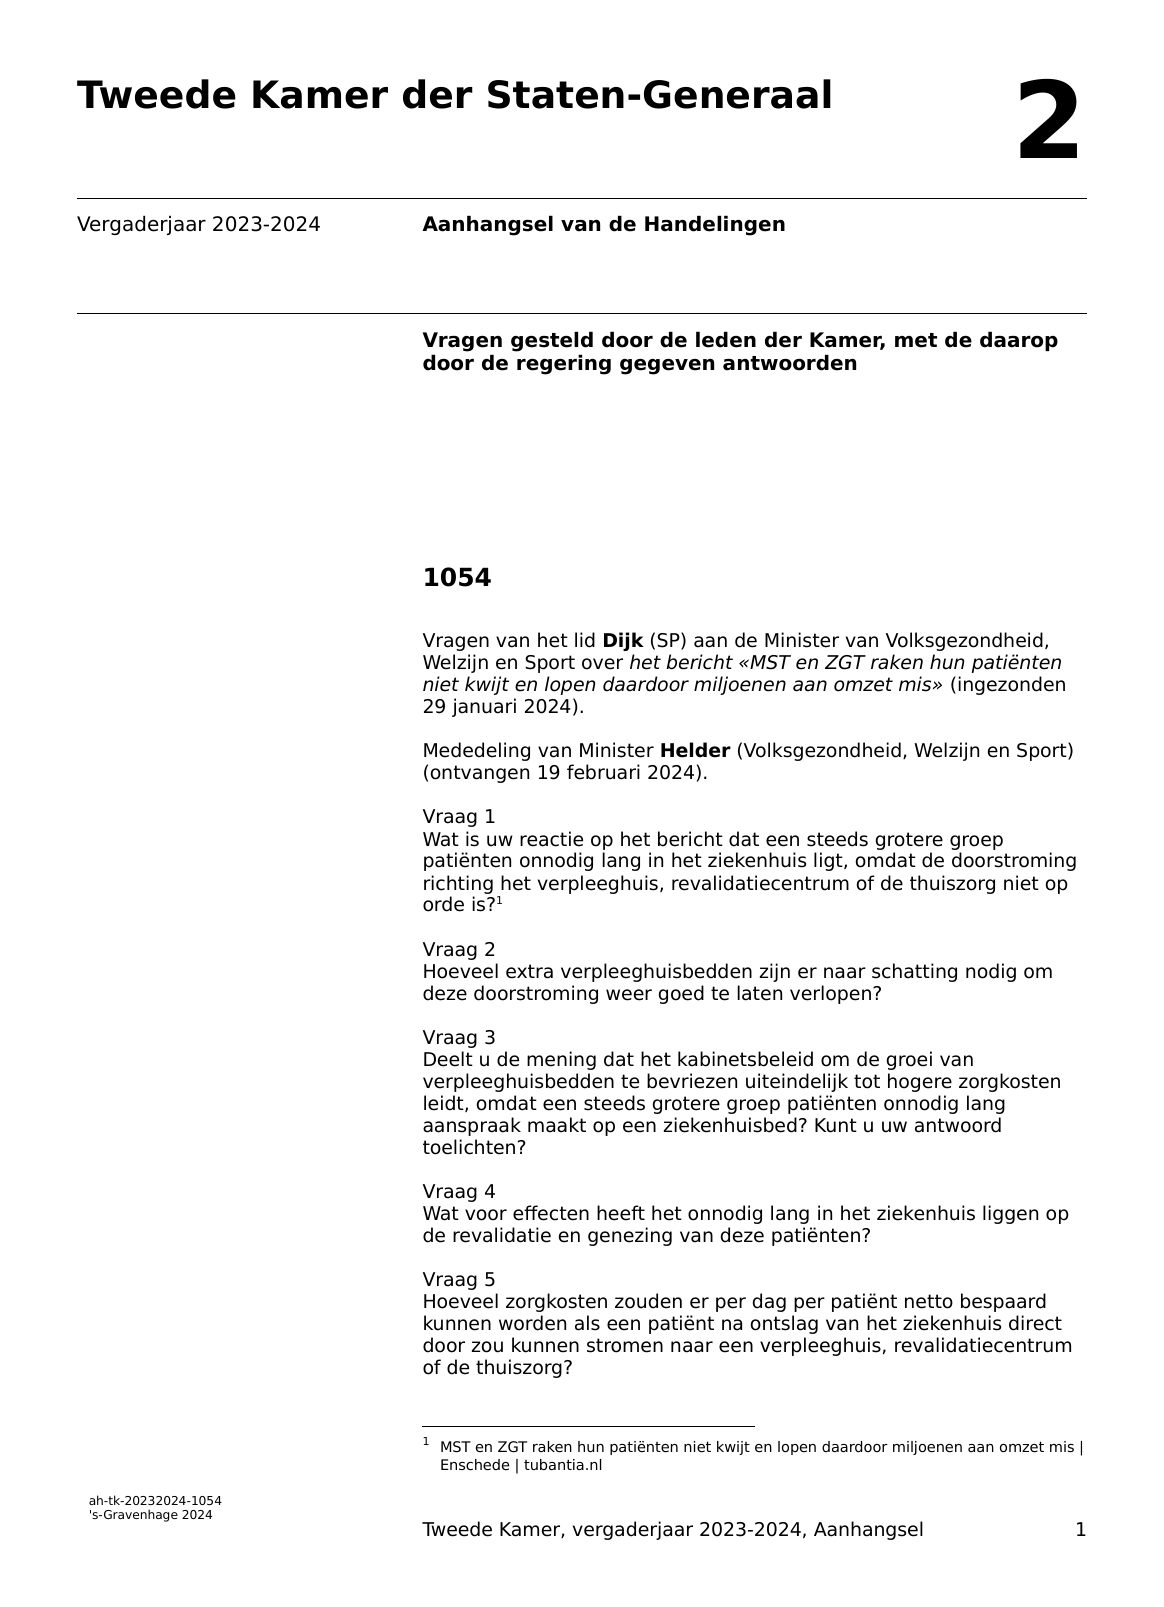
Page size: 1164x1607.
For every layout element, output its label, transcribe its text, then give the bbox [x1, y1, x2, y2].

text Vraag 5 [422, 1269, 1087, 1291]
text Wat voor effecten heeft het onnodig lang in het ziekenhuis liggen op de revalidatie en genezing van deze patiënten? [422, 1203, 1087, 1247]
text Wat is uw reactie op het bericht dat een steeds grotere groep patiënten onnodig lang in het ziekenhuis ligt, omdat de doorstroming richting het verpleeghuis, revalidatiecentrum of de thuiszorg niet op orde is? [422, 828, 1087, 916]
text Vraag 3 [422, 1027, 1087, 1049]
text MST en ZGT raken hun patiënten niet kwijt en lopen daardoor miljoenen aan omzet mis | Enschede | tubantia.nl [422, 1435, 1087, 1474]
text 's-Gravenhage 2024 [88, 1508, 323, 1522]
table_header 2 [886, 59, 1087, 198]
text ah-tk-20232024-1054 [88, 1494, 323, 1508]
table_cell [77, 314, 422, 375]
text Vraag 1 [422, 806, 1087, 828]
text Hoeveel zorgkosten zouden er per dag per patiënt netto bespaard kunnen worden als een patiënt na ontslag van het ziekenhuis direct door zou kunnen stromen naar een verpleeghuis, revalidatiecentrum of de thuiszorg? [422, 1291, 1087, 1379]
text Vraag 4 [422, 1181, 1087, 1203]
text Hoeveel extra verpleeghuisbedden zijn er naar schatting nodig om deze doorstroming weer goed te laten verlopen? [422, 961, 1087, 1004]
table_cell Vragen gesteld door de leden der Kamer, met de daarop door de regering gegeven antwoorden [422, 314, 1087, 375]
text Mededeling van Minister Helder (Volksgezondheid, Welzijn en Sport) (ontvangen 19 februari 2024). [422, 740, 1087, 784]
text Vragen van het lid Dijk (SP) aan de Minister van Volksgezondheid, Welzijn en Sport over het bericht «MST en ZGT raken hun patiënten niet kwijt en lopen daardoor miljoenen aan omzet mis» (ingezonden 29 januari 2024). [422, 630, 1087, 718]
text Vraag 2 [422, 938, 1087, 961]
table_cell Vergaderjaar 2023-2024 [77, 199, 422, 313]
table_header Tweede Kamer der Staten-Generaal [77, 59, 886, 198]
text Deelt u de mening dat het kabinetsbeleid om de groei van verpleeghuisbedden te bevriezen uiteindelijk tot hogere zorgkosten leidt, omdat een steeds grotere groep patiënten onnodig lang aanspraak maakt op een ziekenhuisbed? Kunt u uw antwoord toelichten? [422, 1049, 1087, 1158]
table_cell Aanhangsel van de Handelingen [422, 199, 1087, 313]
text 1054 [422, 563, 1087, 592]
